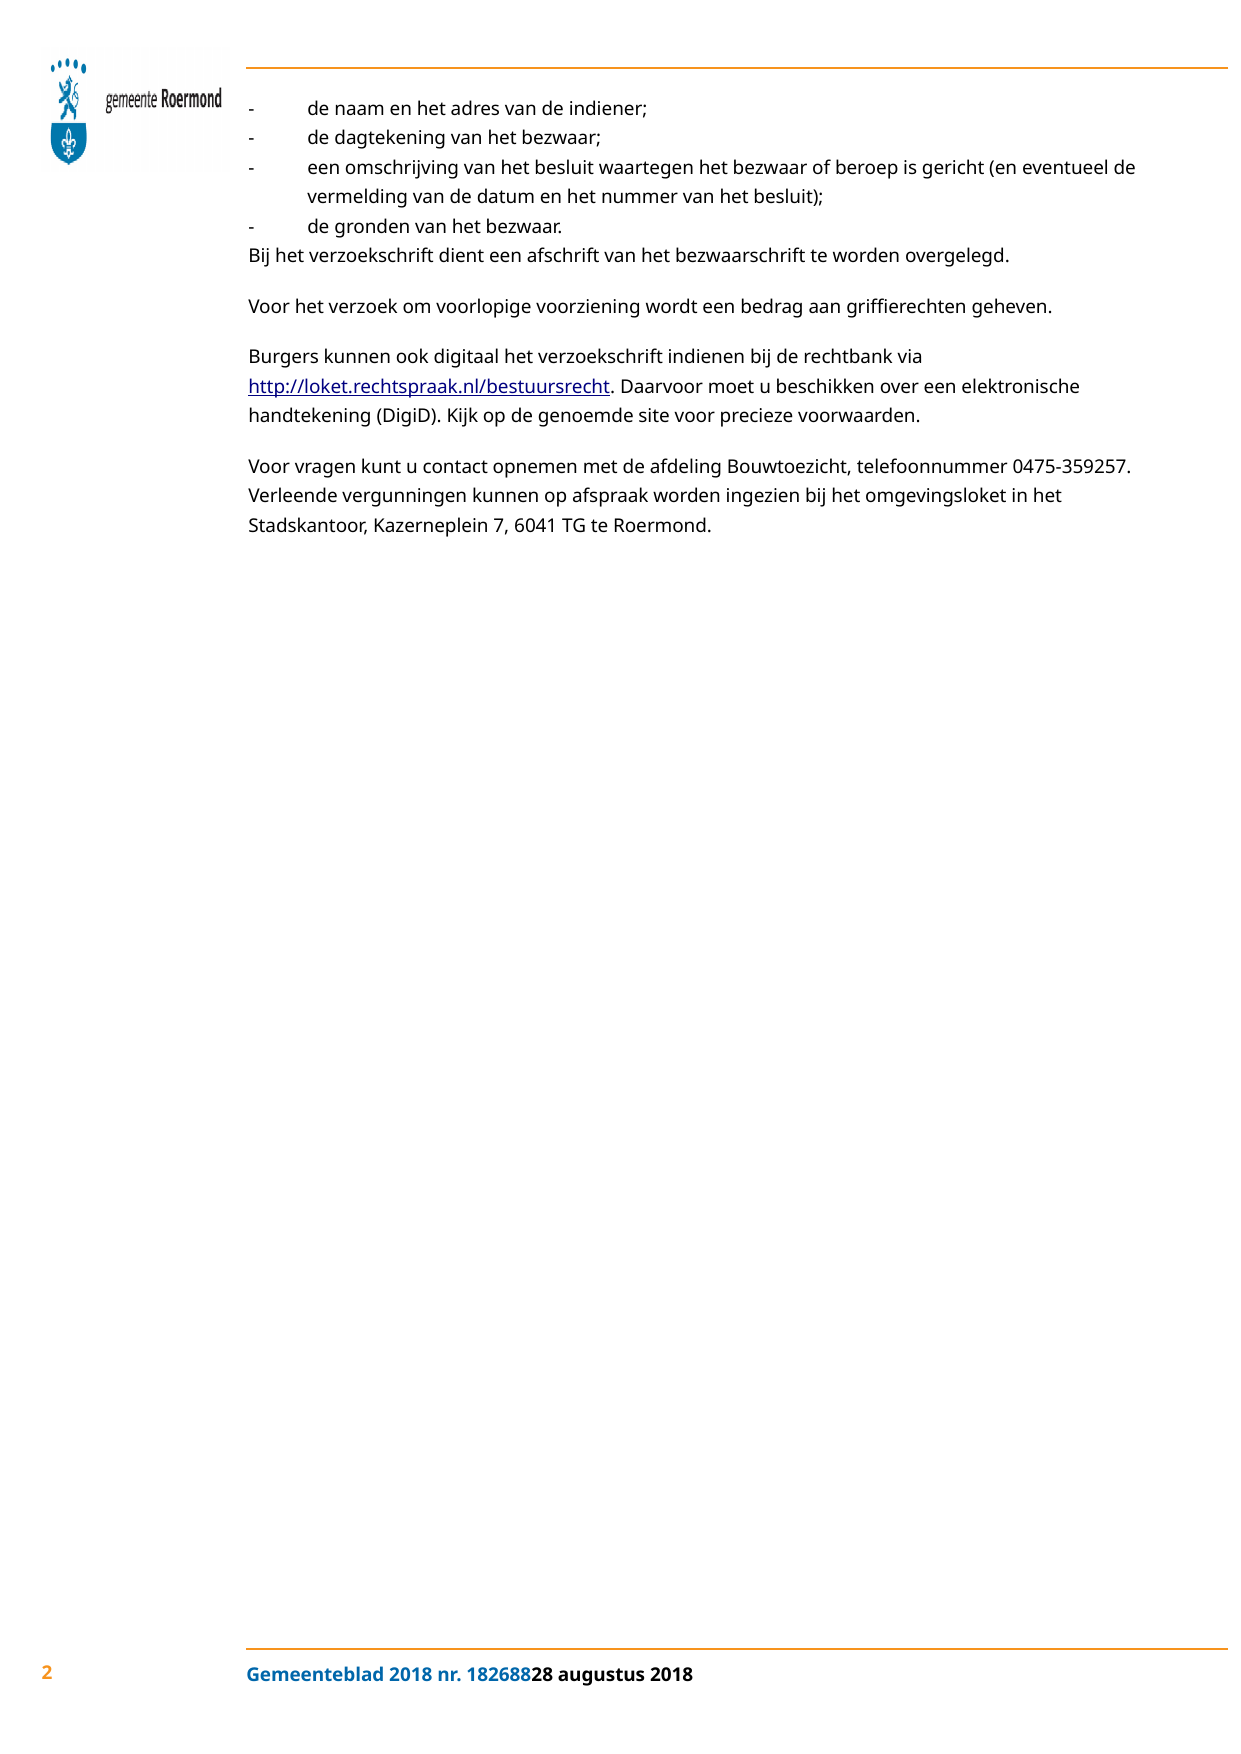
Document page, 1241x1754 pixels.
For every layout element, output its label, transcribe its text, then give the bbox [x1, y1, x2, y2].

text Voor het verzoek om voorlopige voorziening wordt een bedrag aan griffierechten geheven. [248, 293, 1152, 319]
text Bij het verzoekschrift dient een afschrift van het bezwaarschrift te worden overgelegd. [248, 243, 1152, 268]
list een omschrijving van het besluit waartegen het bezwaar of beroep is gericht (en eventueel de vermelding van de datum en het nummer van het besluit); [248, 154, 1152, 209]
picture [41, 47, 231, 172]
list de gronden van het bezwaar. [248, 213, 1152, 239]
list de dagtekening van het bezwaar; [248, 124, 1152, 150]
list de naam en het adres van de indiener; [248, 95, 1152, 121]
text Burgers kunnen ook digitaal het verzoekschrift indienen bij de rechtbank via http://loket.rechtspraak.nl/bestuursrecht. Daarvoor moet u beschikken over een elektronische handtekening (DigiD). Kijk op de genoemde site voor precieze voorwaarden. [248, 343, 1152, 428]
text Voor vragen kunt u contact opnemen met de afdeling Bouwtoezicht, telefoonnummer 0475-359257. Verleende vergunningen kunnen op afspraak worden ingezien bij het omgevingsloket in het Stadskantoor, Kazerneplein 7, 6041 TG te Roermond. [248, 453, 1152, 538]
